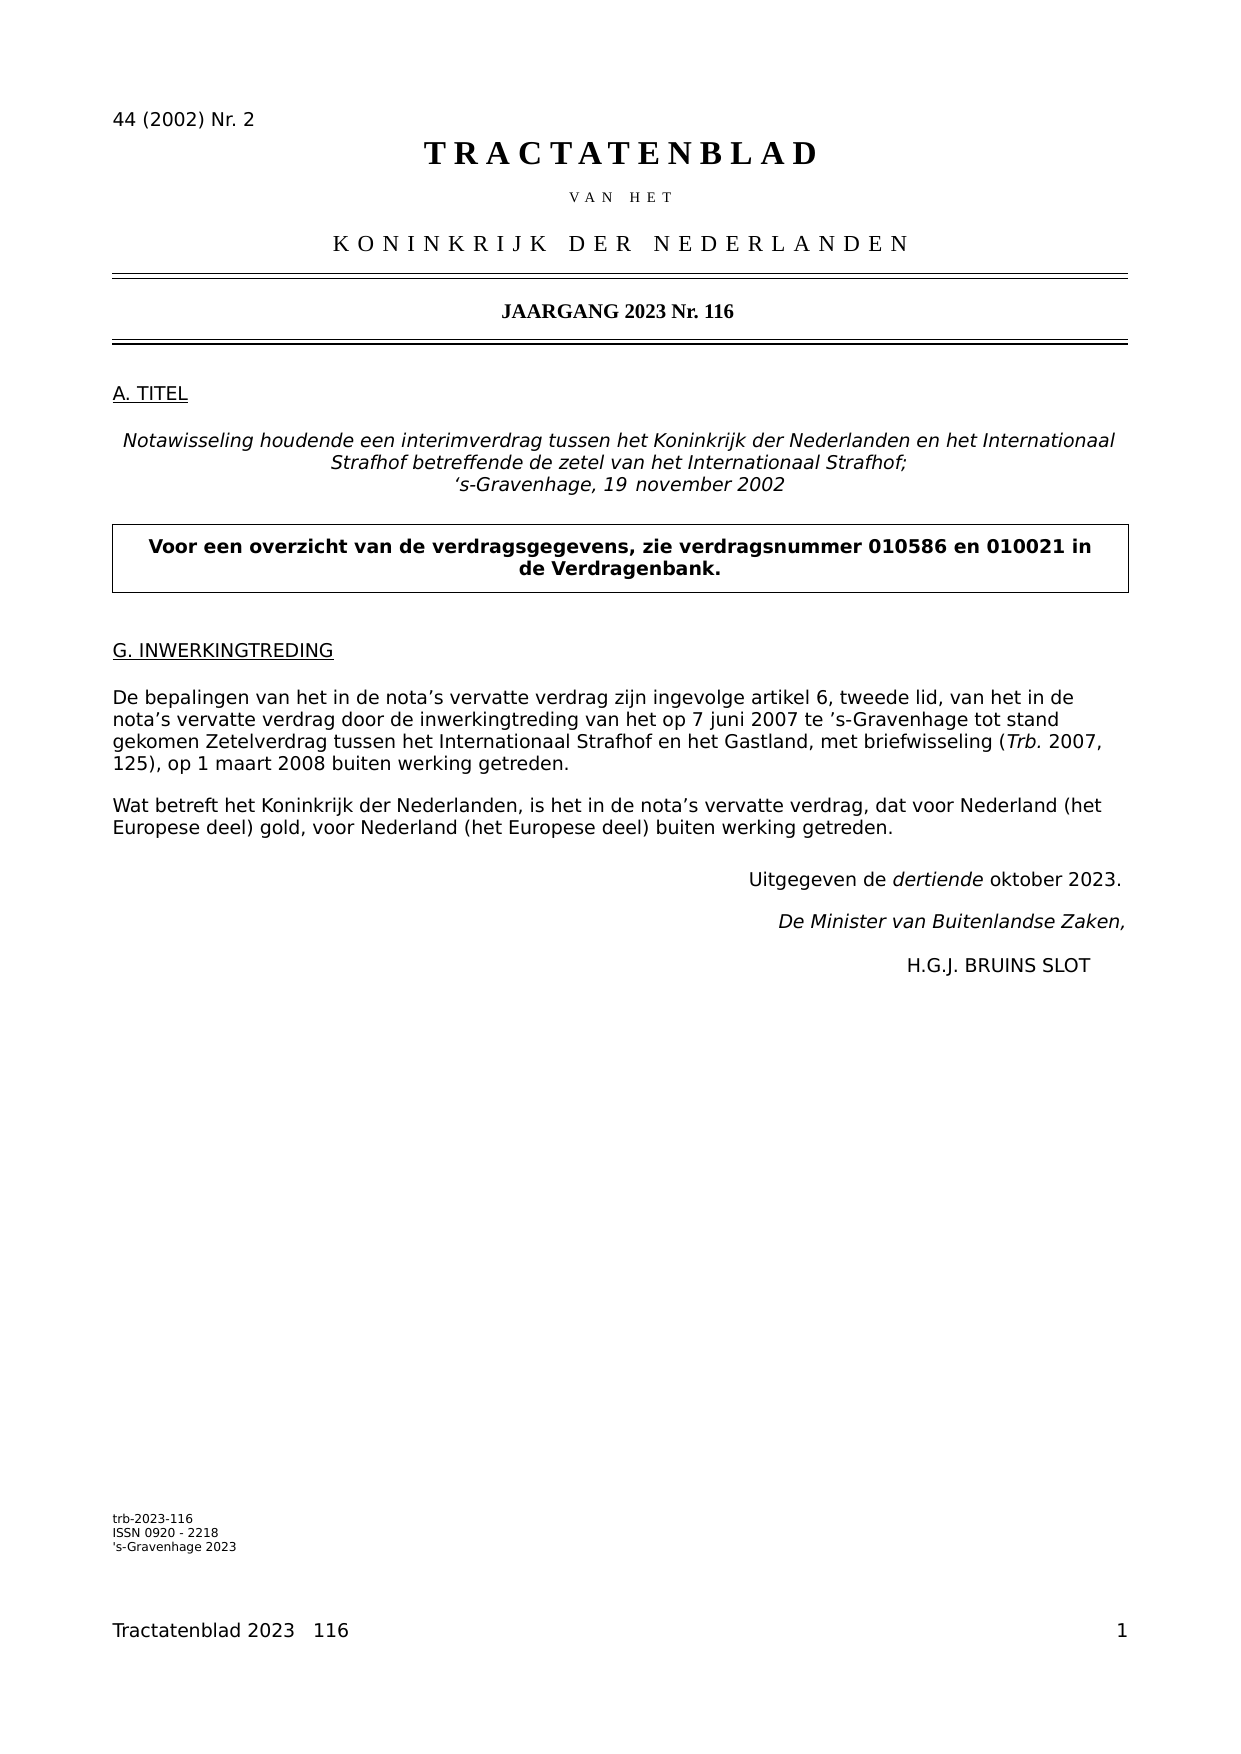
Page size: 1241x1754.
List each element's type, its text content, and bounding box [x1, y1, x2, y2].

text ISSN 0920 - 2218 [112, 1526, 346, 1540]
text trb-2023-116 [112, 1512, 346, 1526]
text TRACTATENBLAD [112, 133, 1128, 172]
text Notawisseling houdende een interimverdrag tussen het Koninkrijk der Nederlanden en het Internationaal Strafhof betreffende de zetel van het Internationaal Strafhof; [112, 430, 1128, 474]
subtitle A. TITEL [112, 383, 1128, 405]
text De Minister van Buitenlandse Zaken, H.G.J. BRUINS SLOT [112, 911, 1128, 977]
text 's-Gravenhage 2023 [112, 1540, 346, 1554]
text JAARGANG 2023 Nr. 116 [112, 299, 1128, 323]
text KONINKRIJK DER NEDERLANDEN [112, 229, 1128, 256]
text VAN HET [112, 189, 1128, 206]
subtitle G. INWERKINGTREDING [112, 640, 1128, 662]
text 44 (2002) Nr. 2 [112, 109, 1128, 131]
text Wat betreft het Koninkrijk der Nederlanden, is het in de nota’s vervatte verdrag, dat voor Nederland (het Europese deel) gold, voor Nederland (het Europese deel) buiten werking getreden. [112, 795, 1128, 839]
text ‘s-Gravenhage, 19 november 2002 [112, 474, 1128, 496]
text Uitgegeven de dertiende oktober 2023. [112, 869, 1128, 891]
text De bepalingen van het in de nota’s vervatte verdrag zijn ingevolge artikel 6, tweede lid, van het in de nota’s vervatte verdrag door de inwerkingtreding van het op 7 juni 2007 te ’s-Gravenhage tot stand gekomen Zetelverdrag tussen het Internationaal Strafhof en het Gastland, met briefwisseling (Trb. 2007, 125), op 1 maart 2008 buiten werking getreden. [112, 687, 1128, 775]
